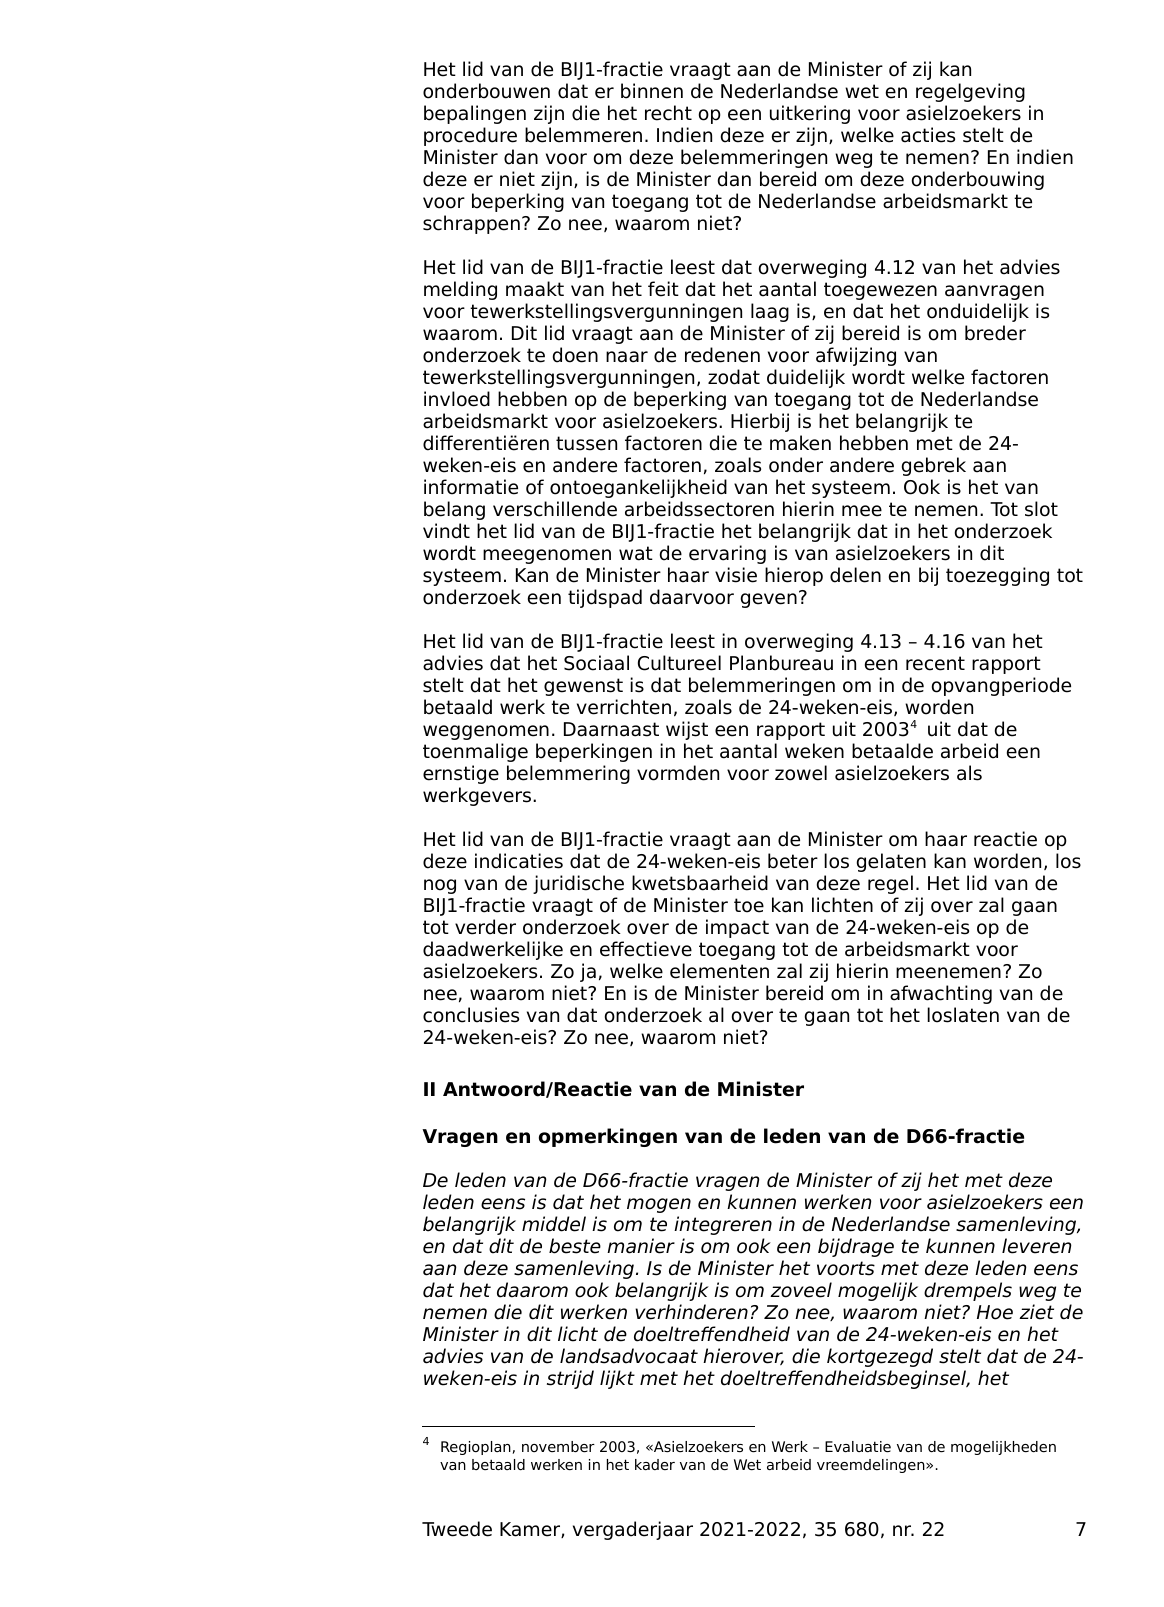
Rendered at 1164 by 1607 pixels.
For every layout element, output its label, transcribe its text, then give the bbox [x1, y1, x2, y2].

text Het lid van de BIJ1-fractie vraagt aan de Minister of zij kan onderbouwen dat er binnen de Nederlandse wet en regelgeving bepalingen zijn die het recht op een uitkering voor asielzoekers in procedure belemmeren. Indien deze er zijn, welke acties stelt de Minister dan voor om deze belemmeringen weg te nemen? En indien deze er niet zijn, is de Minister dan bereid om deze onderbouwing voor beperking van toegang tot de Nederlandse arbeidsmarkt te schrappen? Zo nee, waarom niet? [422, 59, 1087, 235]
subtitle II Antwoord/Reactie van de Minister [422, 1079, 1087, 1101]
text Het lid van de BIJ1-fractie leest dat overweging 4.12 van het advies melding maakt van het feit dat het aantal toegewezen aanvragen voor tewerkstellingsvergunningen laag is, en dat het onduidelijk is waarom. Dit lid vraagt aan de Minister of zij bereid is om breder onderzoek te doen naar de redenen voor afwijzing van tewerkstellingsvergunningen, zodat duidelijk wordt welke factoren invloed hebben op de beperking van toegang tot de Nederlandse arbeidsmarkt voor asielzoekers. Hierbij is het belangrijk te differentiëren tussen factoren die te maken hebben met de 24-weken-eis en andere factoren, zoals onder andere gebrek aan informatie of ontoegankelijkheid van het systeem. Ook is het van belang verschillende arbeidssectoren hierin mee te nemen. Tot slot vindt het lid van de BIJ1-fractie het belangrijk dat in het onderzoek wordt meegenomen wat de ervaring is van asielzoekers in dit systeem. Kan de Minister haar visie hierop delen en bij toezegging tot onderzoek een tijdspad daarvoor geven? [422, 257, 1087, 609]
text Het lid van de BIJ1-fractie leest in overweging 4.13 – 4.16 van het advies dat het Sociaal Cultureel Planbureau in een recent rapport stelt dat het gewenst is dat belemmeringen om in de opvangperiode betaald werk te verrichten, zoals de 24-weken-eis, worden weggenomen. Daarnaast wijst een rapport uit 2003 uit dat de toenmalige beperkingen in het aantal weken betaalde arbeid een ernstige belemmering vormden voor zowel asielzoekers als werkgevers. [422, 631, 1087, 807]
text Het lid van de BIJ1-fractie vraagt aan de Minister om haar reactie op deze indicaties dat de 24-weken-eis beter los gelaten kan worden, los nog van de juridische kwetsbaarheid van deze regel. Het lid van de BIJ1-fractie vraagt of de Minister toe kan lichten of zij over zal gaan tot verder onderzoek over de impact van de 24-weken-eis op de daadwerkelijke en effectieve toegang tot de arbeidsmarkt voor asielzoekers. Zo ja, welke elementen zal zij hierin meenemen? Zo nee, waarom niet? En is de Minister bereid om in afwachting van de conclusies van dat onderzoek al over te gaan tot het loslaten van de 24-weken-eis? Zo nee, waarom niet? [422, 829, 1087, 1049]
text Regioplan, november 2003, «Asielzoekers en Werk – Evaluatie van de mogelijkheden van betaald werken in het kader van de Wet arbeid vreemdelingen». [422, 1435, 1087, 1474]
subtitle Vragen en opmerkingen van de leden van de D66-fractie [422, 1126, 1087, 1148]
text De leden van de D66-fractie vragen de Minister of zij het met deze leden eens is dat het mogen en kunnen werken voor asielzoekers een belangrijk middel is om te integreren in de Nederlandse samenleving, en dat dit de beste manier is om ook een bijdrage te kunnen leveren aan deze samenleving. Is de Minister het voorts met deze leden eens dat het daarom ook belangrijk is om zoveel mogelijk drempels weg te nemen die dit werken verhinderen? Zo nee, waarom niet? Hoe ziet de Minister in dit licht de doeltreffendheid van de 24-weken-eis en het advies van de landsadvocaat hierover, die kortgezegd stelt dat de 24-weken-eis in strijd lijkt met het doeltreffendheidsbeginsel, het [422, 1170, 1087, 1390]
